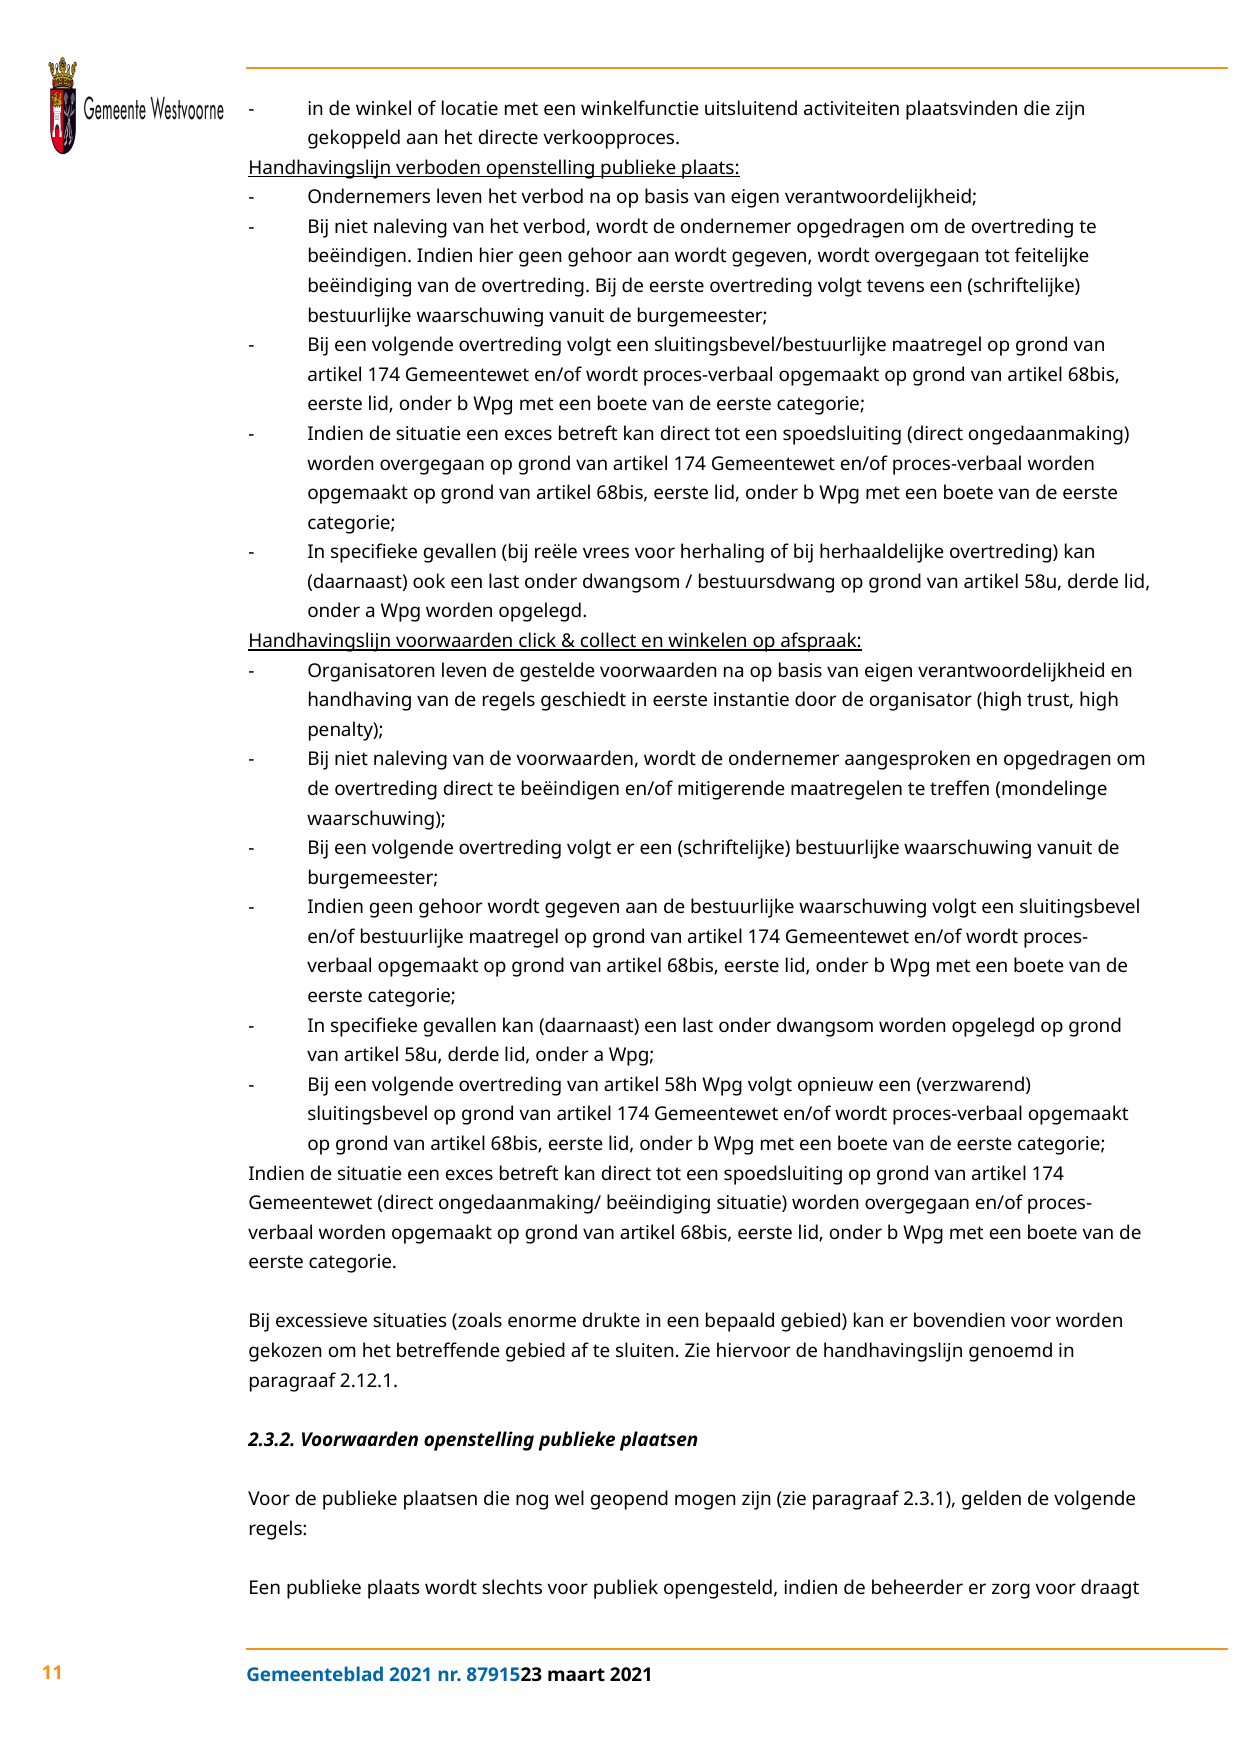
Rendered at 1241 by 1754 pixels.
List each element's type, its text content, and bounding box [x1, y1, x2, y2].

picture [41, 47, 231, 172]
list Bij niet naleving van de voorwaarden, wordt de ondernemer aangesproken en opgedragen om de overtreding direct te beëindigen en/of mitigerende maatregelen te treffen (mondelinge waarschuwing); [248, 746, 1152, 831]
list Bij een volgende overtreding volgt er een (schriftelijke) bestuurlijke waarschuwing vanuit de burgemeester; [248, 834, 1152, 890]
text Handhavingslijn voorwaarden click & collect en winkelen op afspraak: [248, 627, 1152, 653]
list Bij een volgende overtreding van artikel 58h Wpg volgt opnieuw een (verzwarend) sluitingsbevel op grond van artikel 174 Gemeentewet en/of wordt proces-verbaal opgemaakt op grond van artikel 68bis, eerste lid, onder b Wpg met een boete van de eerste categorie; [248, 1071, 1152, 1156]
text Indien de situatie een exces betreft kan direct tot een spoedsluiting op grond van artikel 174 Gemeentewet (direct ongedaanmaking/ beëindiging situatie) worden overgegaan en/of proces-verbaal worden opgemaakt op grond van artikel 68bis, eerste lid, onder b Wpg met een boete van de eerste categorie. [248, 1160, 1152, 1274]
list Bij een volgende overtreding volgt een sluitingsbevel/bestuurlijke maatregel op grond van artikel 174 Gemeentewet en/of wordt proces-verbaal opgemaakt op grond van artikel 68bis, eerste lid, onder b Wpg met een boete van de eerste categorie; [248, 331, 1152, 416]
text Handhavingslijn verboden openstelling publieke plaats: [248, 154, 1152, 180]
text Een publieke plaats wordt slechts voor publiek opengesteld, indien de beheerder er zorg voor draagt [248, 1574, 1152, 1600]
list In specifieke gevallen kan (daarnaast) een last onder dwangsom worden opgelegd op grond van artikel 58u, derde lid, onder a Wpg; [248, 1012, 1152, 1067]
text Bij excessieve situaties (zoals enorme drukte in een bepaald gebied) kan er bovendien voor worden gekozen om het betreffende gebied af te sluiten. Zie hiervoor de handhavingslijn genoemd in paragraaf 2.12.1. [248, 1308, 1152, 1393]
list in de winkel of locatie met een winkelfunctie uitsluitend activiteiten plaatsvinden die zijn gekoppeld aan het directe verkoopproces. [248, 95, 1152, 150]
list Indien de situatie een exces betreft kan direct tot een spoedsluiting (direct ongedaanmaking) worden overgegaan op grond van artikel 174 Gemeentewet en/of proces-verbaal worden opgemaakt op grond van artikel 68bis, eerste lid, onder b Wpg met een boete van de eerste categorie; [248, 420, 1152, 535]
list Indien geen gehoor wordt gegeven aan de bestuurlijke waarschuwing volgt een sluitingsbevel en/of bestuurlijke maatregel op grond van artikel 174 Gemeentewet en/of wordt proces-verbaal opgemaakt op grond van artikel 68bis, eerste lid, onder b Wpg met een boete van de eerste categorie; [248, 893, 1152, 1008]
text 2.3.2. Voorwaarden openstelling publieke plaatsen [248, 1426, 1152, 1452]
list Organisatoren leven de gestelde voorwaarden na op basis van eigen verantwoordelijkheid en handhaving van de regels geschiedt in eerste instantie door de organisator (high trust, high penalty); [248, 657, 1152, 742]
list Ondernemers leven het verbod na op basis van eigen verantwoordelijkheid; [248, 183, 1152, 209]
list Bij niet naleving van het verbod, wordt de ondernemer opgedragen om de overtreding te beëindigen. Indien hier geen gehoor aan wordt gegeven, wordt overgegaan tot feitelijke beëindiging van de overtreding. Bij de eerste overtreding volgt tevens een (schriftelijke) bestuurlijke waarschuwing vanuit de burgemeester; [248, 213, 1152, 328]
list In specifieke gevallen (bij reële vrees voor herhaling of bij herhaaldelijke overtreding) kan (daarnaast) ook een last onder dwangsom / bestuursdwang op grond van artikel 58u, derde lid, onder a Wpg worden opgelegd. [248, 538, 1152, 623]
text Voor de publieke plaatsen die nog wel geopend mogen zijn (zie paragraaf 2.3.1), gelden de volgende regels: [248, 1485, 1152, 1541]
